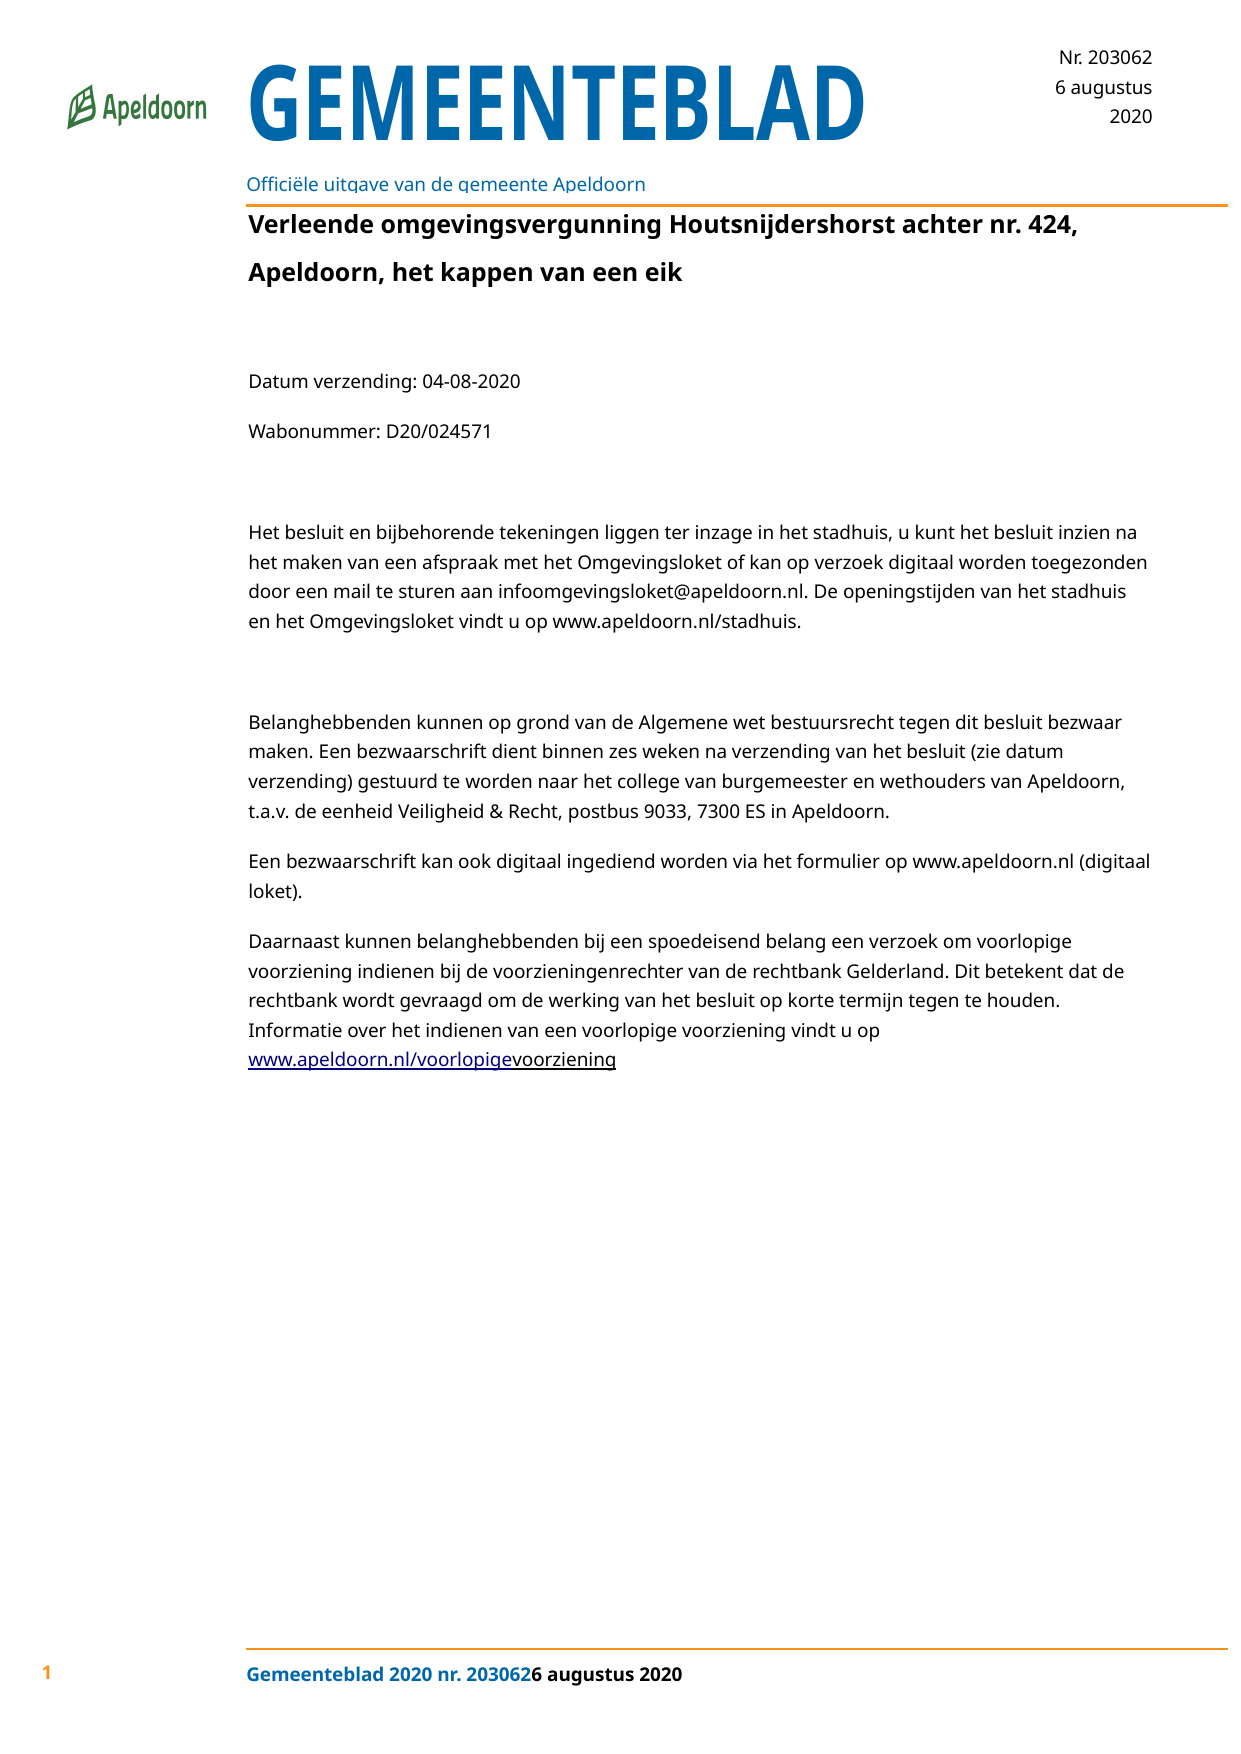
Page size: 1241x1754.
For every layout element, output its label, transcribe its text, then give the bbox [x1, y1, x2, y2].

text Verleende omgevingsvergunning Houtsnijdershorst achter nr. 424, Apeldoorn, het kappen van een eik [248, 207, 1152, 288]
text Daarnaast kunnen belanghebbenden bij een spoedeisend belang een verzoek om voorlopige voorziening indienen bij de voorzieningenrechter van de rechtbank Gelderland. Dit betekent dat de rechtbank wordt gevraagd om de werking van het besluit op korte termijn tegen te houden. Informatie over het indienen van een voorlopige voorziening vindt u op www.apeldoorn.nl/voorlopigevoorziening [248, 928, 1152, 1072]
text Een bezwaarschrift kan ook digitaal ingediend worden via het formulier op www.apeldoorn.nl (digitaal loket). [248, 848, 1152, 904]
text Het besluit en bijbehorende tekeningen liggen ter inzage in het stadhuis, u kunt het besluit inzien na het maken van een afspraak met het Omgevingsloket of kan op verzoek digitaal worden toegezonden door een mail te sturen aan infoomgevingsloket@apeldoorn.nl. De openingstijden van het stadhuis en het Omgevingsloket vindt u op www.apeldoorn.nl/stadhuis. [248, 519, 1152, 634]
text Wabonummer: D20/024571 [248, 419, 1152, 444]
text Belanghebbenden kunnen op grond van de Algemene wet bestuursrecht tegen dit besluit bezwaar maken. Een bezwaarschrift dient binnen zes weken na verzending van het besluit (zie datum verzending) gestuurd te worden naar het college van burgemeester en wethouders van Apeldoorn, t.a.v. de eenheid Veiligheid & Recht, postbus 9033, 7300 ES in Apeldoorn. [248, 709, 1152, 824]
picture [41, 47, 231, 172]
text Datum verzending: 04-08-2020 [248, 368, 1152, 394]
